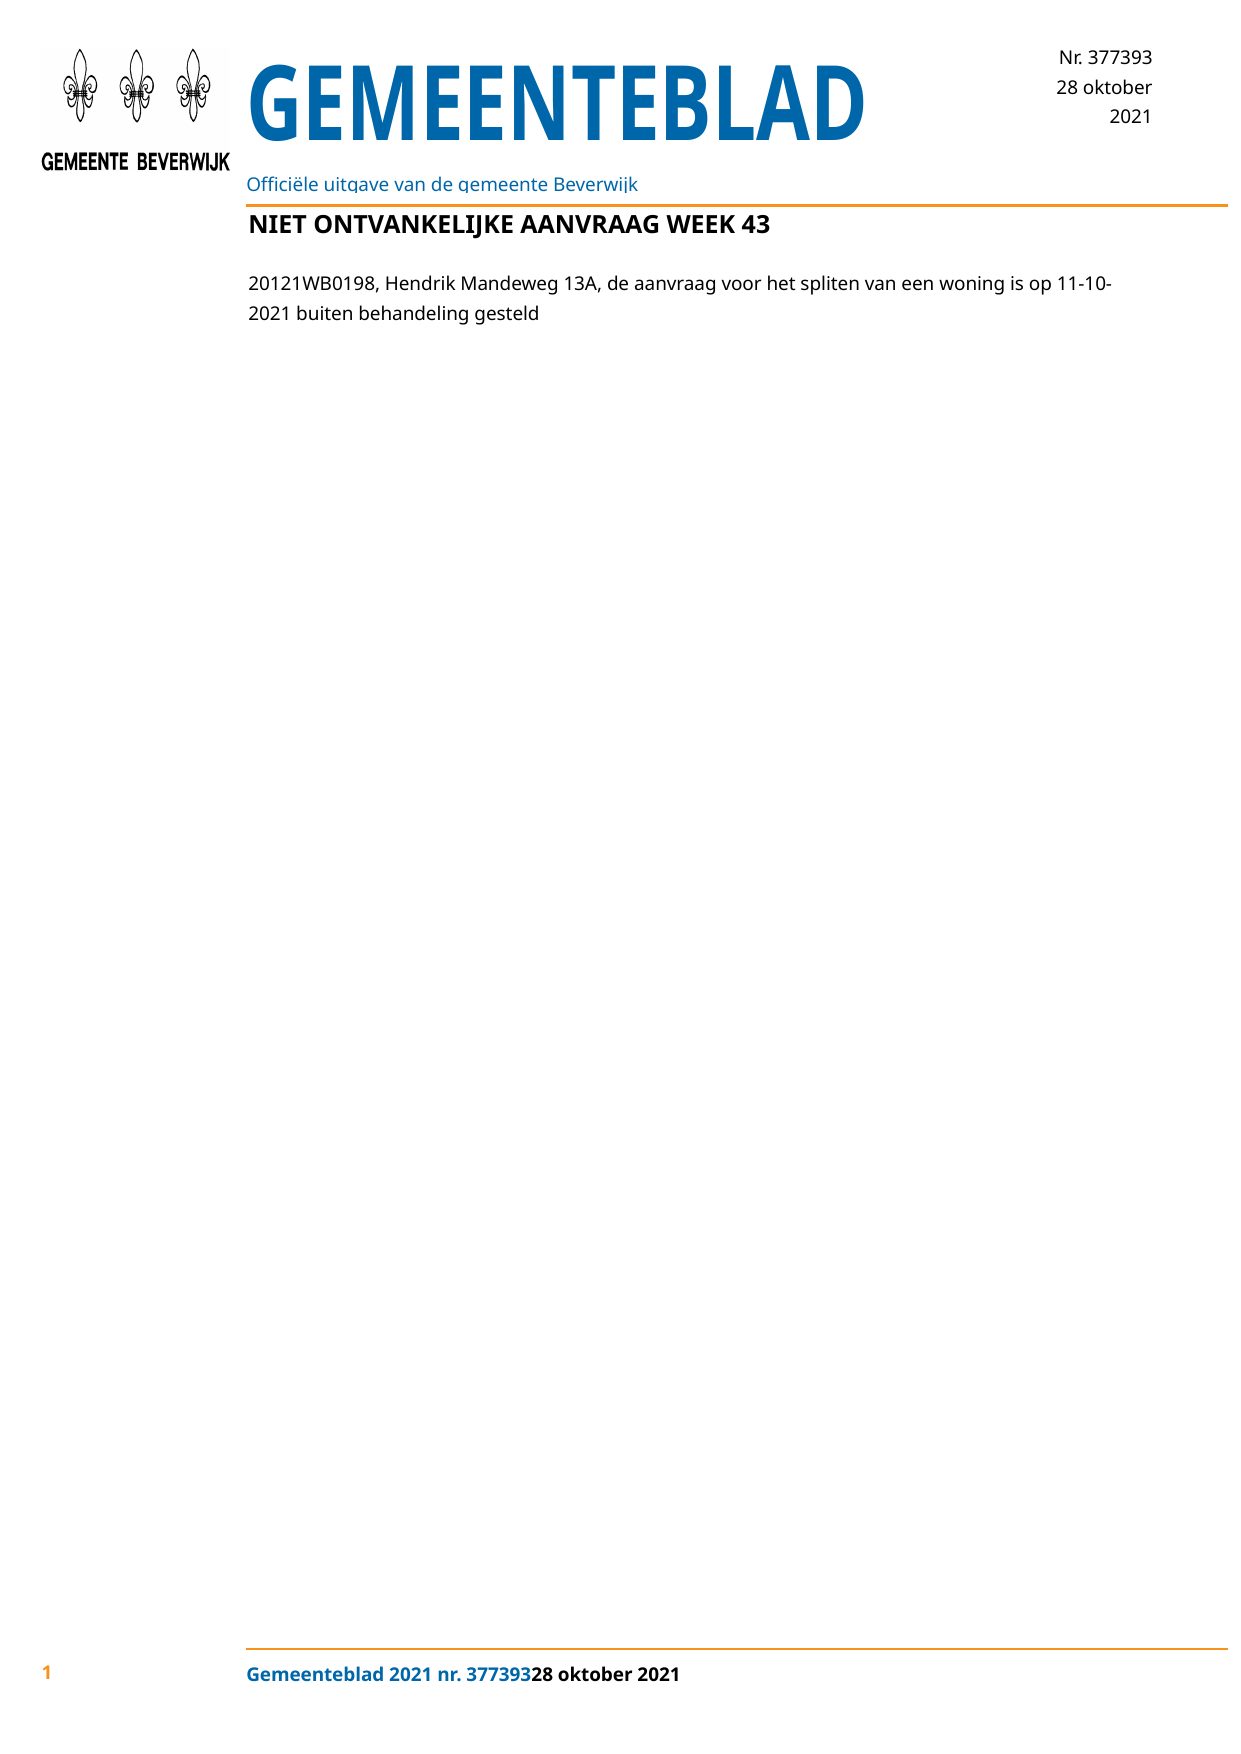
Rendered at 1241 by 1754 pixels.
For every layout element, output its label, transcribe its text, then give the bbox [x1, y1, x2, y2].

text NIET ONTVANKELIJKE AANVRAAG WEEK 43 [248, 207, 1152, 241]
picture [41, 47, 231, 172]
text 20121WB0198, Hendrik Mandeweg 13A, de aanvraag voor het spliten van een woning is op 11-10-2021 buiten behandeling gesteld [248, 270, 1152, 326]
